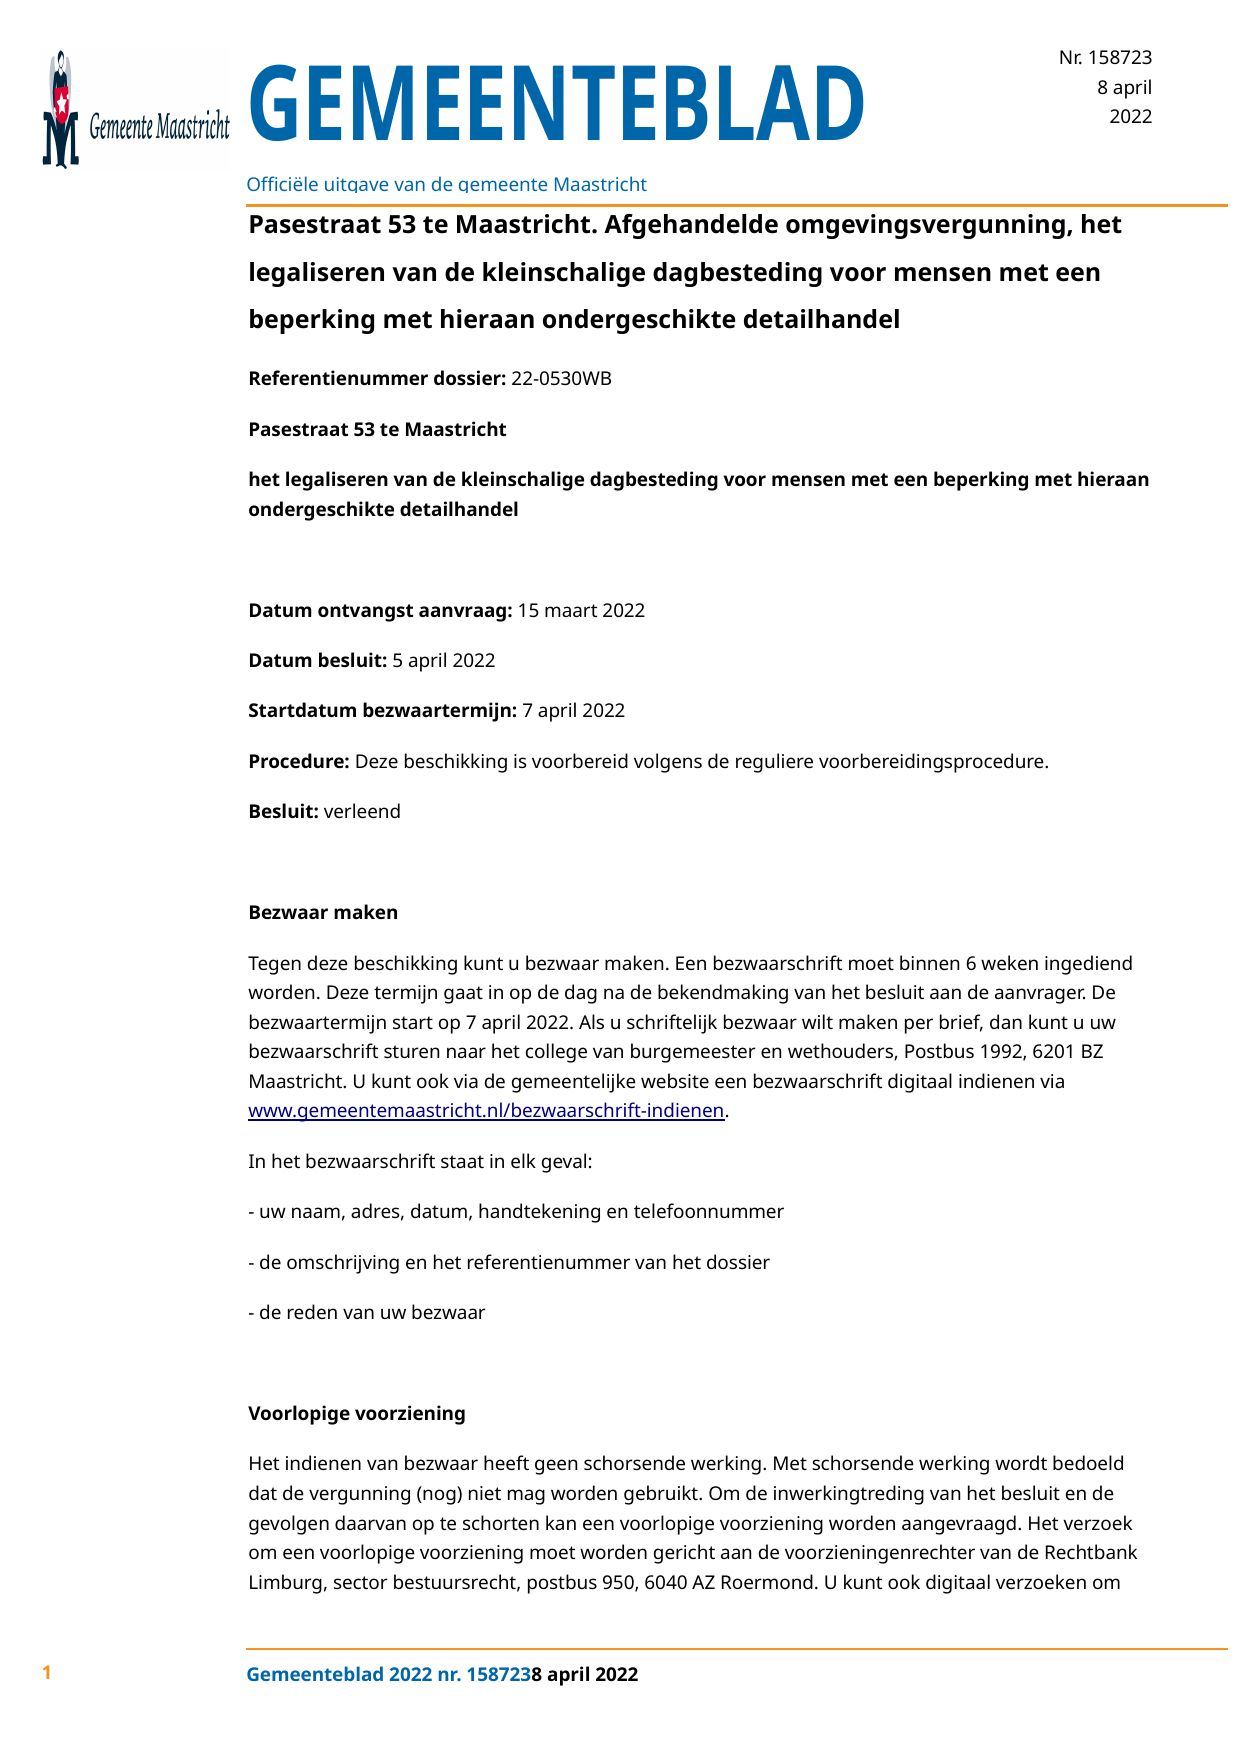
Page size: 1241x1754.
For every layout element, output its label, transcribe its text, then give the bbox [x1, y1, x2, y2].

text - de reden van uw bezwaar [248, 1299, 1152, 1325]
text Besluit: verleend [248, 798, 1152, 824]
text Datum ontvangst aanvraag: 15 maart 2022 [248, 597, 1152, 622]
text het legaliseren van de kleinschalige dagbesteding voor mensen met een beperking met hieraan ondergeschikte detailhandel [248, 466, 1152, 522]
text In het bezwaarschrift staat in elk geval: [248, 1148, 1152, 1174]
text Het indienen van bezwaar heeft geen schorsende werking. Met schorsende werking wordt bedoeld dat de vergunning (nog) niet mag worden gebruikt. Om de inwerkingtreding van het besluit en de gevolgen daarvan op te schorten kan een voorlopige voorziening worden aangevraagd. Het verzoek om een voorlopige voorziening moet worden gericht aan de voorzieningenrechter van de Rechtbank Limburg, sector bestuursrecht, postbus 950, 6040 AZ Roermond. U kunt ook digitaal verzoeken om [248, 1451, 1152, 1594]
text Startdatum bezwaartermijn: 7 april 2022 [248, 698, 1152, 723]
text Pasestraat 53 te Maastricht. Afgehandelde omgevingsvergunning, het legaliseren van de kleinschalige dagbesteding voor mensen met een beperking met hieraan ondergeschikte detailhandel [248, 207, 1152, 336]
picture [41, 47, 231, 172]
text - uw naam, adres, datum, handtekening en telefoonnummer [248, 1198, 1152, 1224]
text Voorlopige voorziening [248, 1400, 1152, 1426]
text Referentienummer dossier: 22-0530WB [248, 366, 1152, 391]
text - de omschrijving en het referentienummer van het dossier [248, 1249, 1152, 1274]
text Datum besluit: 5 april 2022 [248, 647, 1152, 673]
text Bezwaar maken [248, 899, 1152, 925]
text Pasestraat 53 te Maastricht [248, 416, 1152, 442]
text Tegen deze beschikking kunt u bezwaar maken. Een bezwaarschrift moet binnen 6 weken ingediend worden. Deze termijn gaat in op de dag na de bekendmaking van het besluit aan de aanvrager. De bezwaartermijn start op 7 april 2022. Als u schriftelijk bezwaar wilt maken per brief, dan kunt u uw bezwaarschrift sturen naar het college van burgemeester en wethouders, Postbus 1992, 6201 BZ Maastricht. U kunt ook via de gemeentelijke website een bezwaarschrift digitaal indienen via www.gemeentemaastricht.nl/bezwaarschrift-indienen. [248, 950, 1152, 1123]
text Procedure: Deze beschikking is voorbereid volgens de reguliere voorbereidingsprocedure. [248, 748, 1152, 774]
